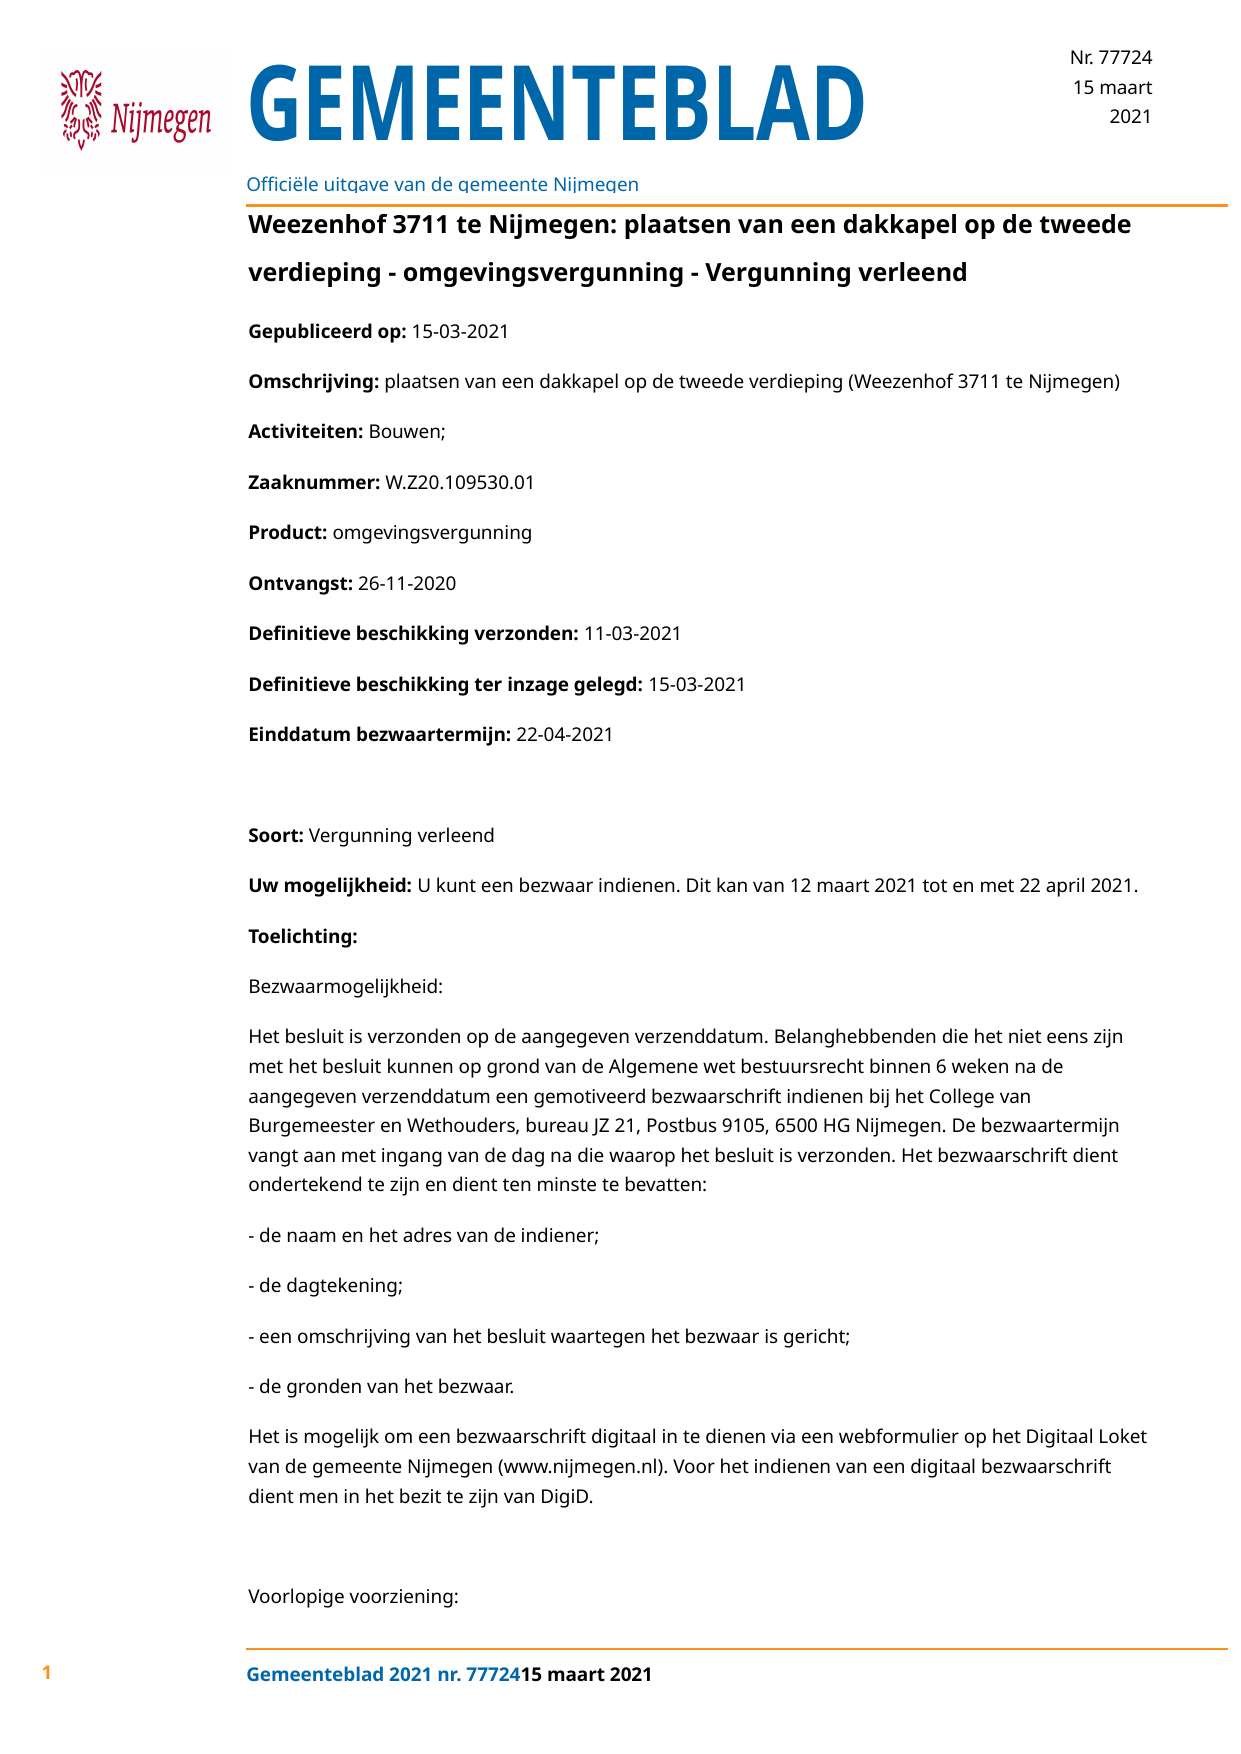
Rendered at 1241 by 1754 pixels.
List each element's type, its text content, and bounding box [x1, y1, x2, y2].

text Definitieve beschikking ter inzage gelegd: 15-03-2021 [248, 671, 1152, 697]
text - de gronden van het bezwaar. [248, 1373, 1152, 1399]
picture [41, 47, 231, 172]
text Uw mogelijkheid: U kunt een bezwaar indienen. Dit kan van 12 maart 2021 tot en met 22 april 2021. [248, 872, 1152, 898]
text - de dagtekening; [248, 1272, 1152, 1298]
text Weezenhof 3711 te Nijmegen: plaatsen van een dakkapel op de tweede verdieping - omgevingsvergunning - Vergunning verleend [248, 207, 1152, 288]
text Definitieve beschikking verzonden: 11-03-2021 [248, 620, 1152, 646]
text Gepubliceerd op: 15-03-2021 [248, 318, 1152, 344]
text Het besluit is verzonden op de aangegeven verzenddatum. Belanghebbenden die het niet eens zijn met het besluit kunnen op grond van de Algemene wet bestuursrecht binnen 6 weken na de aangegeven verzenddatum een gemotiveerd bezwaarschrift indienen bij het College van Burgemeester en Wethouders, bureau JZ 21, Postbus 9105, 6500 HG Nijmegen. De bezwaartermijn vangt aan met ingang van de dag na die waarop het besluit is verzonden. Het bezwaarschrift dient ondertekend te zijn en dient ten minste te bevatten: [248, 1024, 1152, 1197]
text - een omschrijving van het besluit waartegen het bezwaar is gericht; [248, 1323, 1152, 1349]
text Activiteiten: Bouwen; [248, 419, 1152, 444]
text Ontvangst: 26-11-2020 [248, 570, 1152, 596]
text Voorlopige voorziening: [248, 1584, 1152, 1609]
text Zaaknummer: W.Z20.109530.01 [248, 469, 1152, 495]
text Einddatum bezwaartermijn: 22-04-2021 [248, 721, 1152, 747]
text Soort: Vergunning verleend [248, 822, 1152, 848]
text Bezwaarmogelijkheid: [248, 973, 1152, 999]
text Product: omgevingsvergunning [248, 519, 1152, 545]
text - de naam en het adres van de indiener; [248, 1222, 1152, 1248]
text Omschrijving: plaatsen van een dakkapel op de tweede verdieping (Weezenhof 3711 te Nijmegen) [248, 368, 1152, 394]
text Het is mogelijk om een bezwaarschrift digitaal in te dienen via een webformulier op het Digitaal Loket van de gemeente Nijmegen (www.nijmegen.nl). Voor het indienen van een digitaal bezwaarschrift dient men in het bezit te zijn van DigiD. [248, 1424, 1152, 1509]
text Toelichting: [248, 923, 1152, 949]
